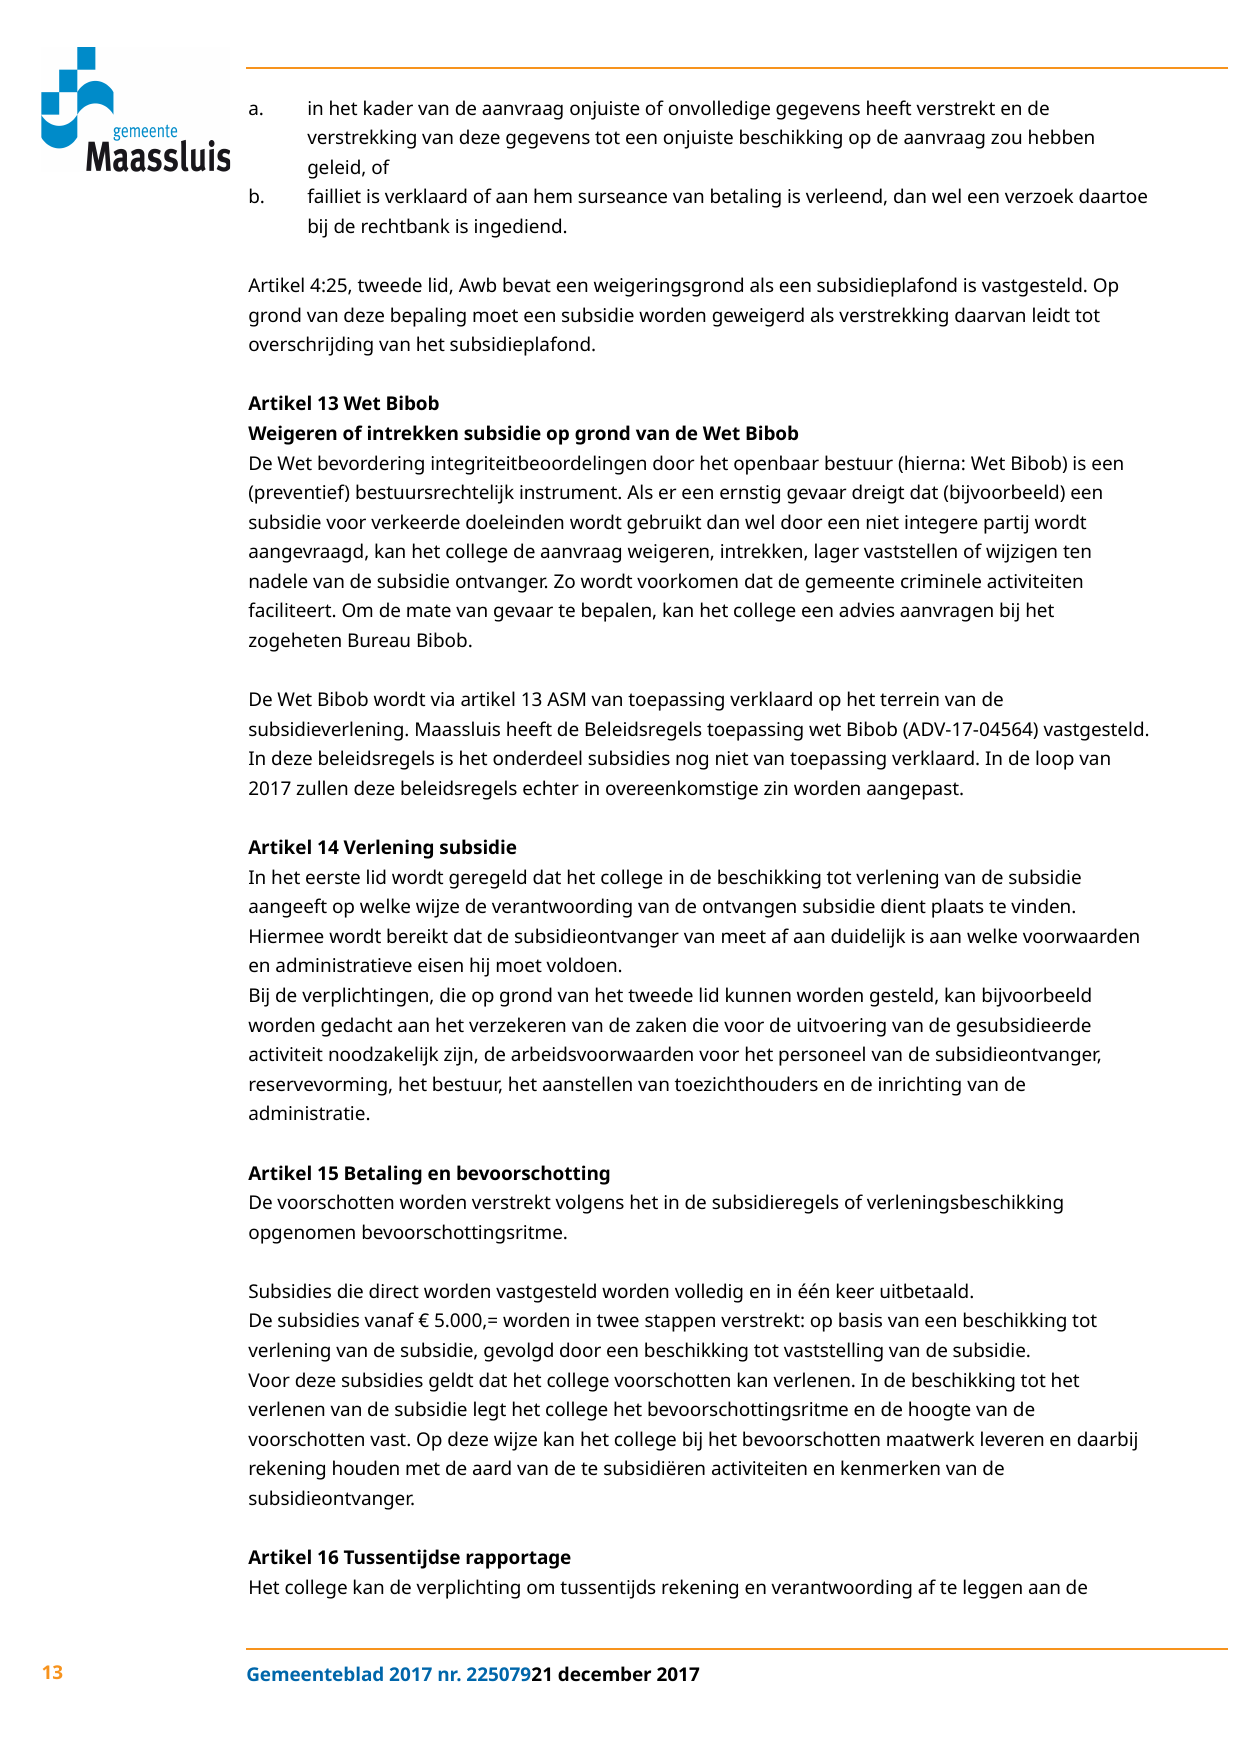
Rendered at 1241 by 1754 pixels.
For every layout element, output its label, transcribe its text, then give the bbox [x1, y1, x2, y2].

text Voor deze subsidies geldt dat het college voorschotten kan verlenen. In de beschikking tot het verlenen van de subsidie legt het college het bevoorschottingsritme en de hoogte van de voorschotten vast. Op deze wijze kan het college bij het bevoorschotten maatwerk leveren en daarbij rekening houden met de aard van de te subsidiëren activiteiten en kenmerken van de subsidieontvanger. [248, 1367, 1152, 1511]
text Subsidies die direct worden vastgesteld worden volledig en in één keer uitbetaald. [248, 1278, 1152, 1304]
list failliet is verklaard of aan hem surseance van betaling is verleend, dan wel een verzoek daartoe bij de rechtbank is ingediend. [248, 183, 1152, 239]
text De Wet Bibob wordt via artikel 13 ASM van toepassing verklaard op het terrein van de subsidieverlening. Maassluis heeft de Beleidsregels toepassing wet Bibob (ADV-17-04564) vastgesteld. In deze beleidsregels is het onderdeel subsidies nog niet van toepassing verklaard. In de loop van 2017 zullen deze beleidsregels echter in overeenkomstige zin worden aangepast. [248, 686, 1152, 801]
text Artikel 13 Wet Bibob [248, 391, 1152, 416]
text De Wet bevordering integriteitbeoordelingen door het openbaar bestuur (hierna: Wet Bibob) is een (preventief) bestuursrechtelijk instrument. Als er een ernstig gevaar dreigt dat (bijvoorbeeld) een subsidie voor verkeerde doeleinden wordt gebruikt dan wel door een niet integere partij wordt aangevraagd, kan het college de aanvraag weigeren, intrekken, lager vaststellen of wijzigen ten nadele van de subsidie ontvanger. Zo wordt voorkomen dat de gemeente criminele activiteiten faciliteert. Om de mate van gevaar te bepalen, kan het college een advies aanvragen bij het zogeheten Bureau Bibob. [248, 450, 1152, 653]
picture [41, 47, 231, 172]
text Het college kan de verplichting om tussentijds rekening en verantwoording af te leggen aan de [248, 1574, 1152, 1600]
text Artikel 15 Betaling en bevoorschotting [248, 1160, 1152, 1186]
text Artikel 14 Verlening subsidie [248, 834, 1152, 860]
text De voorschotten worden verstrekt volgens het in de subsidieregels of verleningsbeschikking opgenomen bevoorschottingsritme. [248, 1189, 1152, 1245]
text Bij de verplichtingen, die op grond van het tweede lid kunnen worden gesteld, kan bijvoorbeeld worden gedacht aan het verzekeren van de zaken die voor de uitvoering van de gesubsidieerde activiteit noodzakelijk zijn, de arbeidsvoorwaarden voor het personeel van de subsidieontvanger, reservevorming, het bestuur, het aanstellen van toezichthouders en de inrichting van de administratie. [248, 982, 1152, 1126]
text Artikel 4:25, tweede lid, Awb bevat een weigeringsgrond als een subsidieplafond is vastgesteld. Op grond van deze bepaling moet een subsidie worden geweigerd als verstrekking daarvan leidt tot overschrijding van het subsidieplafond. [248, 272, 1152, 357]
list in het kader van de aanvraag onjuiste of onvolledige gegevens heeft verstrekt en de verstrekking van deze gegevens tot een onjuiste beschikking op de aanvraag zou hebben geleid, of [248, 95, 1152, 180]
text De subsidies vanaf € 5.000,= worden in twee stappen verstrekt: op basis van een beschikking tot verlening van de subsidie, gevolgd door een beschikking tot vaststelling van de subsidie. [248, 1308, 1152, 1363]
text In het eerste lid wordt geregeld dat het college in de beschikking tot verlening van de subsidie aangeeft op welke wijze de verantwoording van de ontvangen subsidie dient plaats te vinden. Hiermee wordt bereikt dat de subsidieontvanger van meet af aan duidelijk is aan welke voorwaarden en administratieve eisen hij moet voldoen. [248, 864, 1152, 978]
picture [41, 47, 77, 92]
text Weigeren of intrekken subsidie op grond van de Wet Bibob [248, 420, 1152, 446]
text Artikel 16 Tussentijdse rapportage [248, 1544, 1152, 1570]
